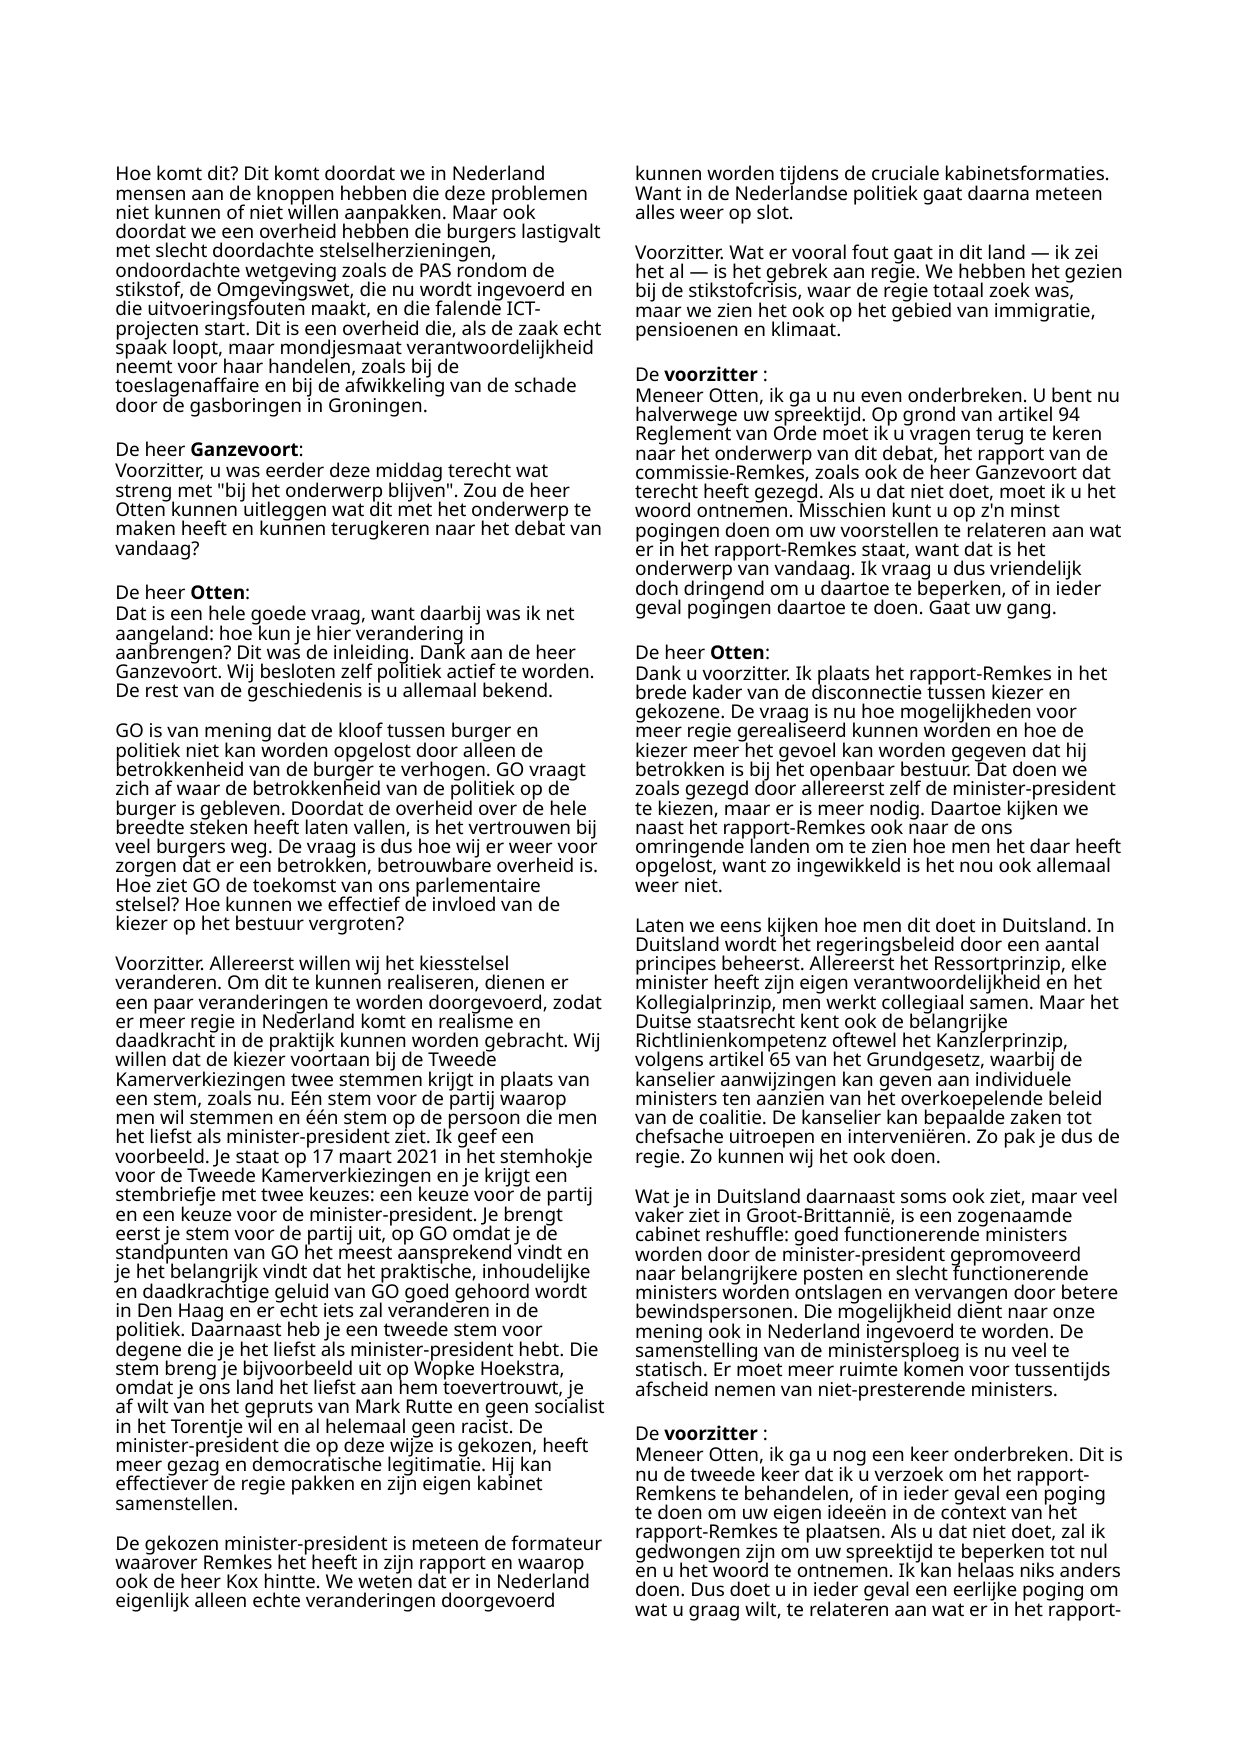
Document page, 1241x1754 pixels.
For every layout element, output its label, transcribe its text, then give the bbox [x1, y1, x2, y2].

text Voorzitter. Allereerst willen wij het kiesstelsel veranderen. Om dit te kunnen realiseren, dienen er een paar veranderingen te worden doorgevoerd, zodat er meer regie in Nederland komt en realisme en daadkracht in de praktijk kunnen worden gebracht. Wij willen dat de kiezer voortaan bij de Tweede Kamerverkiezingen twee stemmen krijgt in plaats van een stem, zoals nu. Eén stem voor de partij waarop men wil stemmen en één stem op de persoon die men het liefst als minister-president ziet. Ik geef een voorbeeld. Je staat op 17 maart 2021 in het stemhokje voor de Tweede Kamerverkiezingen en je krijgt een stembriefje met twee keuzes: een keuze voor de partij en een keuze voor de minister-president. Je brengt eerst je stem voor de partij uit, op GO omdat je de standpunten van GO het meest aansprekend vindt en je het belangrijk vindt dat het praktische, inhoudelijke en daadkrachtige geluid van GO goed gehoord wordt in Den Haag en er echt iets zal veranderen in de politiek. Daarnaast heb je een tweede stem voor degene die je het liefst als minister-president hebt. Die stem breng je bijvoorbeeld uit op Wopke Hoekstra, omdat je ons land het liefst aan hem toevertrouwt, je af wilt van het gepruts van Mark Rutte en geen socialist in het Torentje wil en al helemaal geen racist. De minister-president die op deze wijze is gekozen, heeft meer gezag en democratische legitimatie. Hij kan effectiever de regie pakken en zijn eigen kabinet samenstellen. [115, 955, 605, 1514]
text De heer Otten: [115, 579, 605, 605]
text Voorzitter. Wat er vooral fout gaat in dit land — ik zei het al — is het gebrek aan regie. We hebben het gezien bij de stikstofcrisis, waar de regie totaal zoek was, maar we zien het ook op het gebied van immigratie, pensioenen en klimaat. [635, 244, 1125, 340]
text Dank u voorzitter. Ik plaats het rapport-Remkes in het brede kader van de disconnectie tussen kiezer en gekozene. De vraag is nu hoe mogelijkheden voor meer regie gerealiseerd kunnen worden en hoe de kiezer meer het gevoel kan worden gegeven dat hij betrokken is bij het openbaar bestuur. Dat doen we zoals gezegd door allereerst zelf de minister-president te kiezen, maar er is meer nodig. Daartoe kijken we naast het rapport-Remkes ook naar de ons omringende landen om te zien hoe men het daar heeft opgelost, want zo ingewikkeld is het nou ook allemaal weer niet. [635, 664, 1125, 896]
text kunnen worden tijdens de cruciale kabinetsformaties. Want in de Nederlandse politiek gaat daarna meteen alles weer op slot. [635, 165, 1125, 223]
text Wat je in Duitsland daarnaast soms ook ziet, maar veel vaker ziet in Groot-Brittannië, is een zogenaamde cabinet reshuffle: goed functionerende ministers worden door de minister-president gepromoveerd naar belangrijkere posten en slecht functionerende ministers worden ontslagen en vervangen door betere bewindspersonen. Die mogelijkheid dient naar onze mening ook in Nederland ingevoerd te worden. De samenstelling van de ministersploeg is nu veel te statisch. Er moet meer ruimte komen voor tussentijds afscheid nemen van niet-presterende ministers. [635, 1188, 1125, 1400]
text De voorzitter : [635, 1421, 1125, 1446]
text De heer Ganzevoort: [115, 437, 605, 462]
text De heer Otten: [635, 639, 1125, 664]
text Dat is een hele goede vraag, want daarbij was ik net aangeland: hoe kun je hier verandering in aanbrengen? Dit was de inleiding. Dank aan de heer Ganzevoort. Wij besloten zelf politiek actief te worden. De rest van de geschiedenis is u allemaal bekend. [115, 605, 605, 702]
text Hoe komt dit? Dit komt doordat we in Nederland mensen aan de knoppen hebben die deze problemen niet kunnen of niet willen aanpakken. Maar ook doordat we een overheid hebben die burgers lastigvalt met slecht doordachte stelselherzieningen, ondoordachte wetgeving zoals de PAS rondom de stikstof, de Omgevingswet, die nu wordt ingevoerd en die uitvoeringsfouten maakt, en die falende ICT-projecten start. Dit is een overheid die, als de zaak echt spaak loopt, maar mondjesmaat verantwoordelijkheid neemt voor haar handelen, zoals bij de toeslagenaffaire en bij de afwikkeling van de schade door de gasboringen in Groningen. [115, 165, 605, 416]
text De voorzitter : [635, 361, 1125, 387]
text Laten we eens kijken hoe men dit doet in Duitsland. In Duitsland wordt het regeringsbeleid door een aantal principes beheerst. Allereerst het Ressortprinzip, elke minister heeft zijn eigen verantwoordelijkheid en het Kollegialprinzip, men werkt collegiaal samen. Maar het Duitse staatsrecht kent ook de belangrijke Richtlinienkompetenz oftewel het Kanzlerprinzip, volgens artikel 65 van het Grundgesetz, waarbij de kanselier aanwijzingen kan geven aan individuele ministers ten aanzien van het overkoepelende beleid van de coalitie. De kanselier kan bepaalde zaken tot chefsache uitroepen en interveniëren. Zo pak je dus de regie. Zo kunnen wij het ook doen. [635, 917, 1125, 1167]
text GO is van mening dat de kloof tussen burger en politiek niet kan worden opgelost door alleen de betrokkenheid van de burger te verhogen. GO vraagt zich af waar de betrokkenheid van de politiek op de burger is gebleven. Doordat de overheid over de hele breedte steken heeft laten vallen, is het vertrouwen bij veel burgers weg. De vraag is dus hoe wij er weer voor zorgen dat er een betrokken, betrouwbare overheid is. Hoe ziet GO de toekomst van ons parlementaire stelsel? Hoe kunnen we effectief de invloed van de kiezer op het bestuur vergroten? [115, 722, 605, 934]
text Meneer Otten, ik ga u nog een keer onderbreken. Dit is nu de tweede keer dat ik u verzoek om het rapport-Remkens te behandelen, of in ieder geval een poging te doen om uw eigen ideeën in de context van het rapport-Remkes te plaatsen. Als u dat niet doet, zal ik gedwongen zijn om uw spreektijd te beperken tot nul en u het woord te ontnemen. Ik kan helaas niks anders doen. Dus doet u in ieder geval een eerlijke poging om wat u graag wilt, te relateren aan wat er in het rapport- [635, 1446, 1125, 1620]
text De gekozen minister-president is meteen de formateur waarover Remkes het heeft in zijn rapport en waarop ook de heer Kox hintte. We weten dat er in Nederland eigenlijk alleen echte veranderingen doorgevoerd [115, 1535, 605, 1612]
text Meneer Otten, ik ga u nu even onderbreken. U bent nu halverwege uw spreektijd. Op grond van artikel 94 Reglement van Orde moet ik u vragen terug te keren naar het onderwerp van dit debat, het rapport van de commissie-Remkes, zoals ook de heer Ganzevoort dat terecht heeft gezegd. Als u dat niet doet, moet ik u het woord ontnemen. Misschien kunt u op z'n minst pogingen doen om uw voorstellen te relateren aan wat er in het rapport-Remkes staat, want dat is het onderwerp van vandaag. Ik vraag u dus vriendelijk doch dringend om u daartoe te beperken, of in ieder geval pogingen daartoe te doen. Gaat uw gang. [635, 387, 1125, 618]
text Voorzitter, u was eerder deze middag terecht wat streng met "bij het onderwerp blijven". Zou de heer Otten kunnen uitleggen wat dit met het onderwerp te maken heeft en kunnen terugkeren naar het debat van vandaag? [115, 462, 605, 559]
